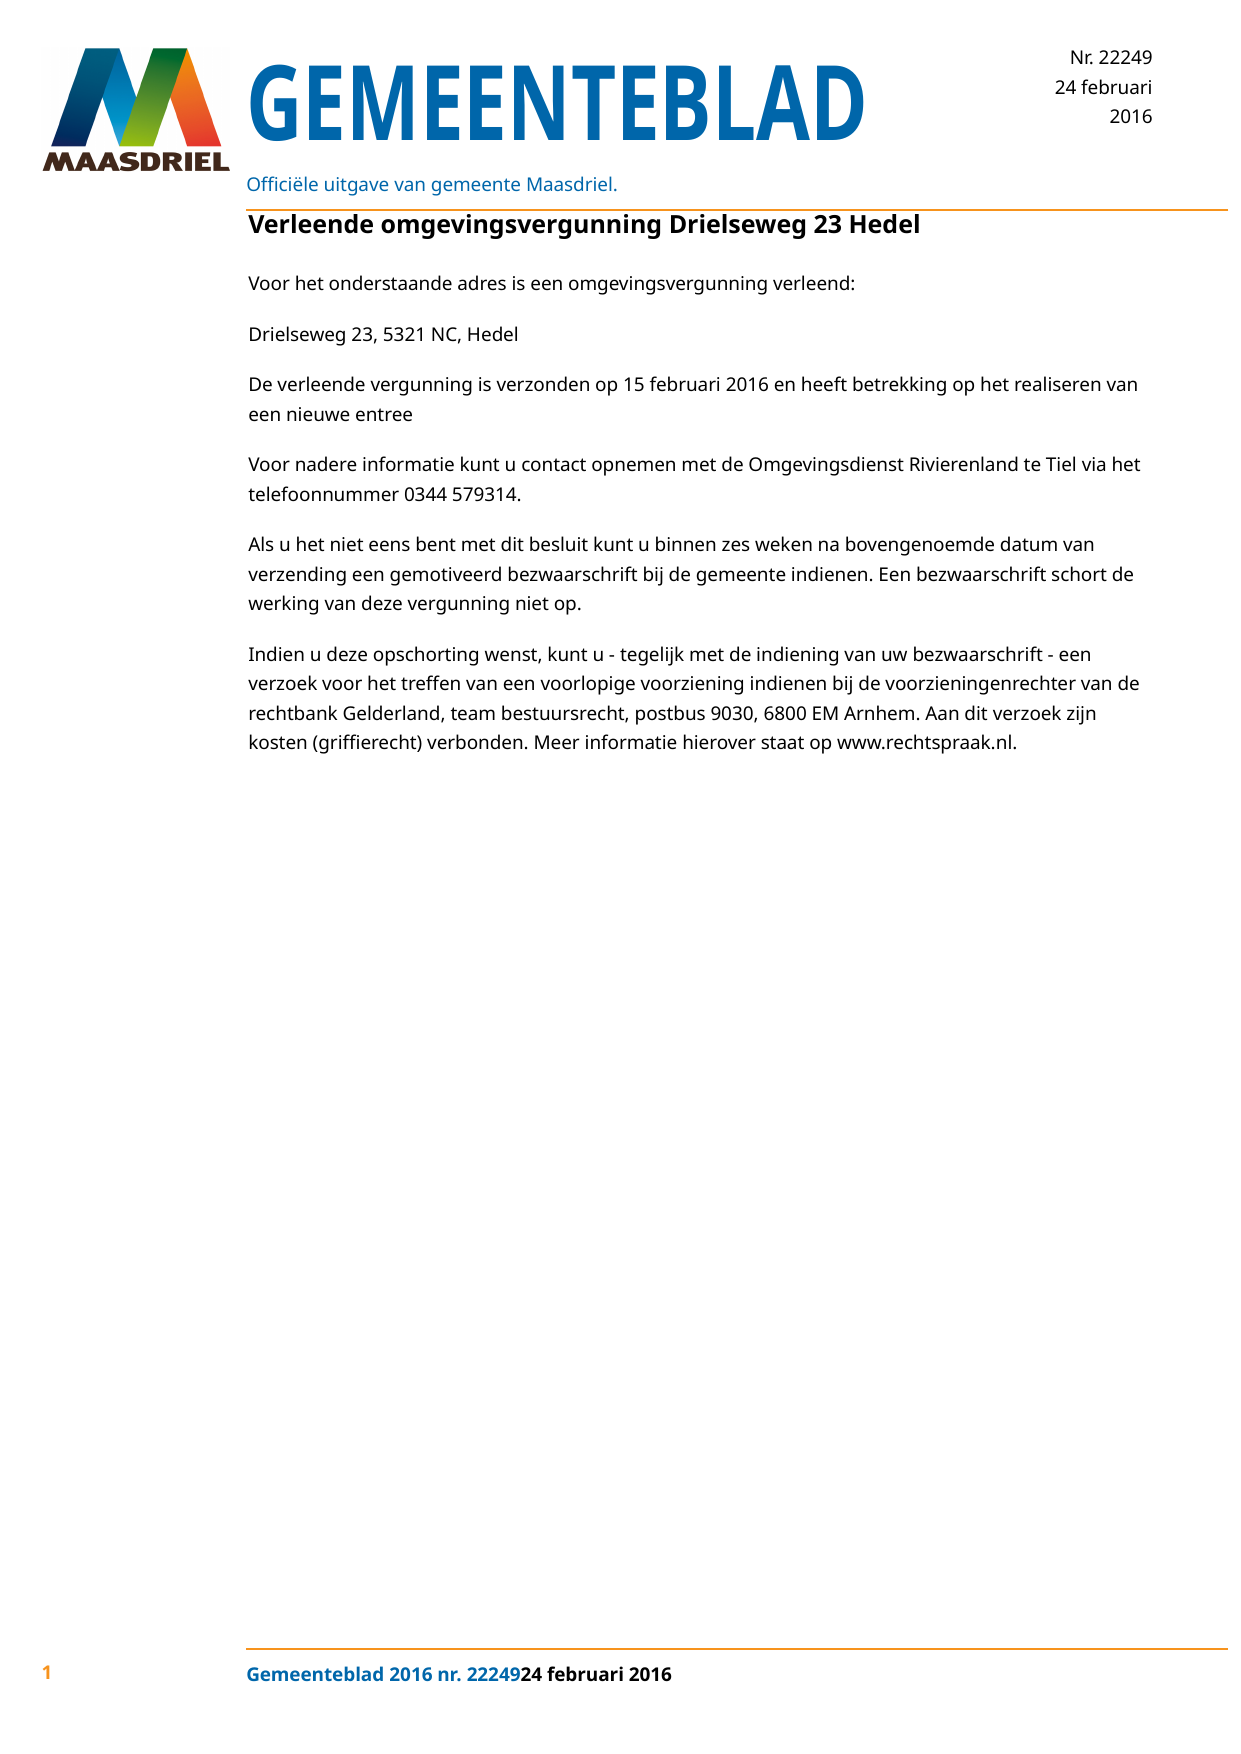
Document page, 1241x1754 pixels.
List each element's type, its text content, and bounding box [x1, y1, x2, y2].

text Als u het niet eens bent met dit besluit kunt u binnen zes weken na bovengenoemde datum van verzending een gemotiveerd bezwaarschrift bij de gemeente indienen. Een bezwaarschrift schort de werking van deze vergunning niet op. [248, 531, 1152, 616]
picture [41, 47, 231, 172]
text Voor nadere informatie kunt u contact opnemen met de Omgevingsdienst Rivierenland te Tiel via het telefoonnummer 0344 579314. [248, 451, 1152, 506]
text De verleende vergunning is verzonden op 15 februari 2016 en heeft betrekking op het realiseren van een nieuwe entree [248, 371, 1152, 426]
text Voor het onderstaande adres is een omgevingsvergunning verleend: [248, 270, 1152, 296]
text Verleende omgevingsvergunning Drielseweg 23 Hedel [248, 211, 1152, 241]
text Drielseweg 23, 5321 NC, Hedel [248, 321, 1152, 346]
text Indien u deze opschorting wenst, kunt u - tegelijk met de indiening van uw bezwaarschrift - een verzoek voor het treffen van een voorlopige voorziening indienen bij de voorzieningenrechter van de rechtbank Gelderland, team bestuursrecht, postbus 9030, 6800 EM Arnhem. Aan dit verzoek zijn kosten (griffierecht) verbonden. Meer informatie hierover staat op www.rechtspraak.nl. [248, 641, 1152, 755]
